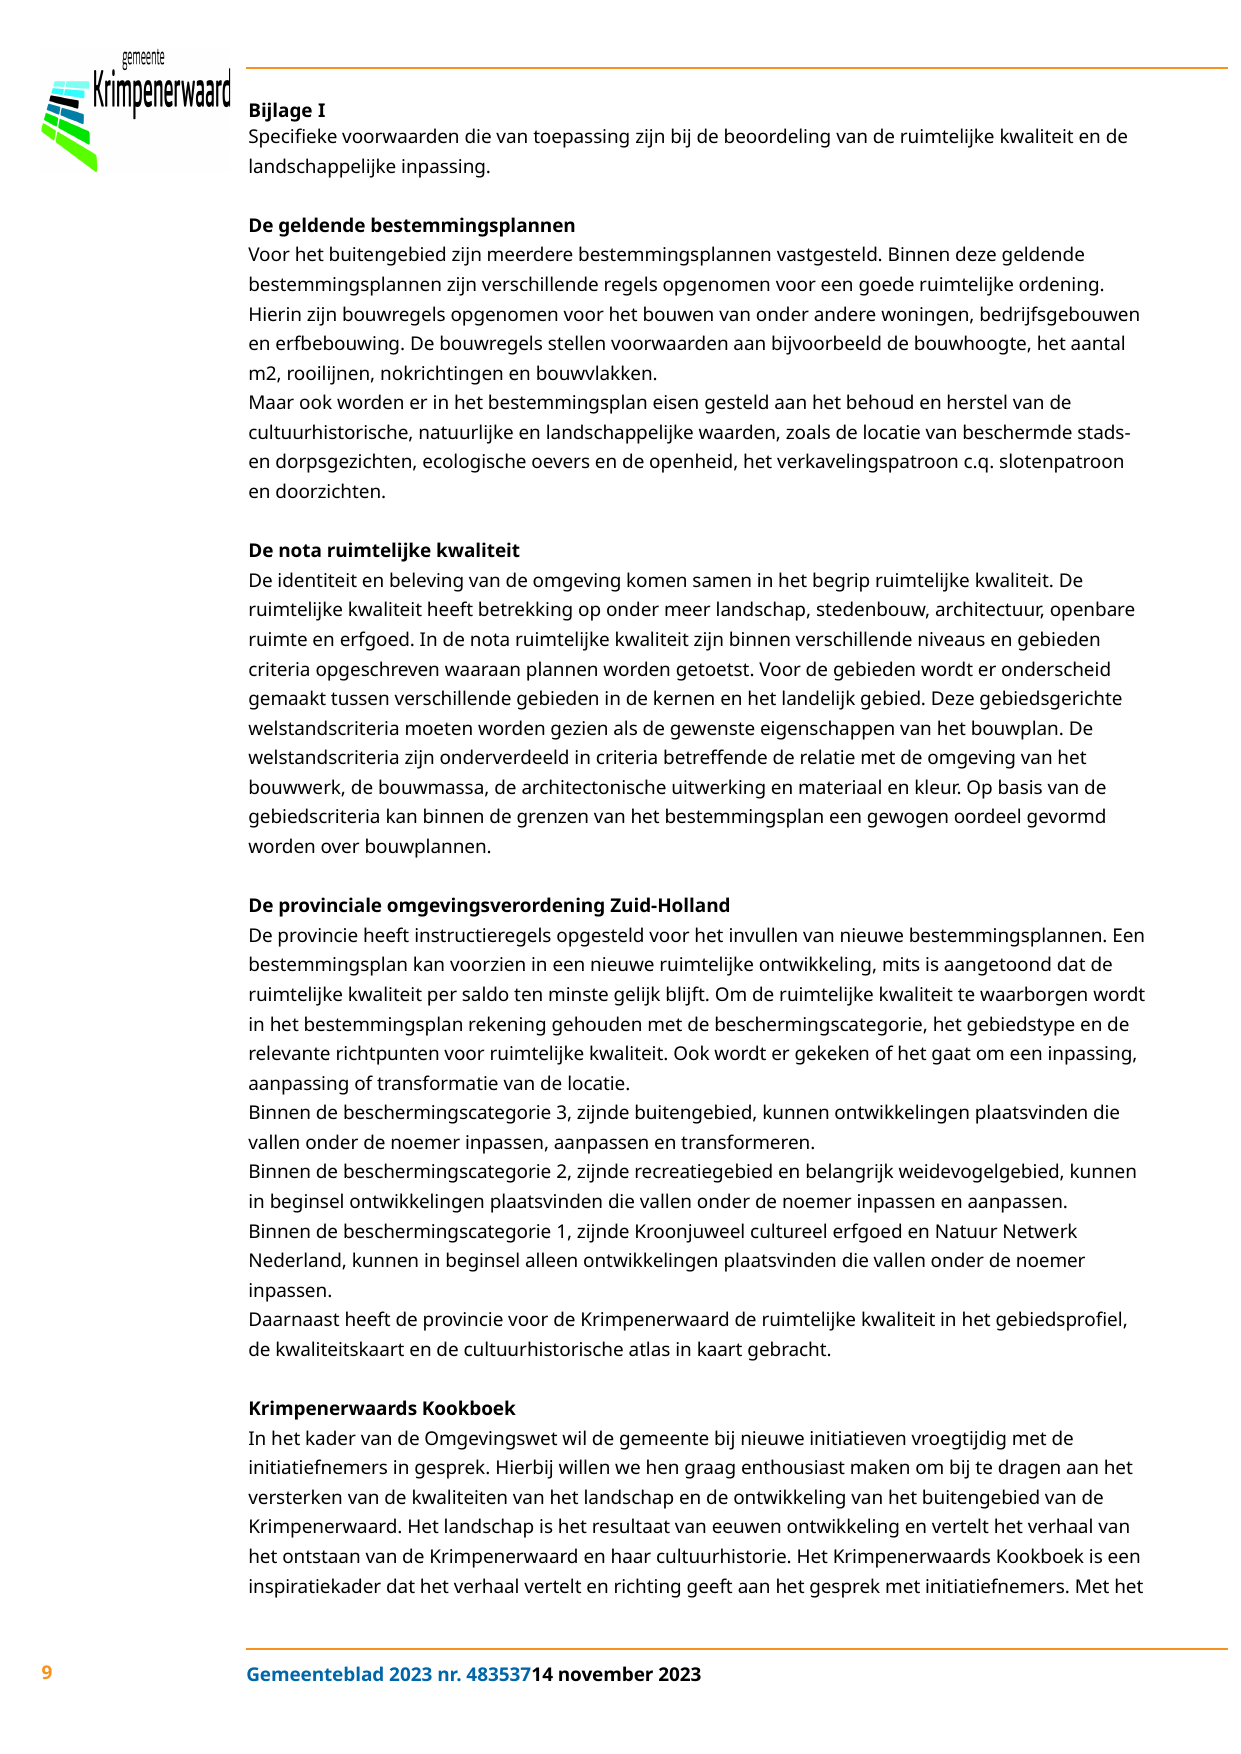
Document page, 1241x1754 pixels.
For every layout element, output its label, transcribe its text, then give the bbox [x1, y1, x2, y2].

text Binnen de beschermingscategorie 2, zijnde recreatiegebied en belangrijk weidevogelgebied, kunnen in beginsel ontwikkelingen plaatsvinden die vallen onder de noemer inpassen en aanpassen. [248, 1159, 1152, 1214]
text In het kader van de Omgevingswet wil de gemeente bij nieuwe initiatieven vroegtijdig met de initiatiefnemers in gesprek. Hierbij willen we hen graag enthousiast maken om bij te dragen aan het versterken van de kwaliteiten van het landschap en de ontwikkeling van het buitengebied van de Krimpenerwaard. Het landschap is het resultaat van eeuwen ontwikkeling en vertelt het verhaal van het ontstaan van de Krimpenerwaard en haar cultuurhistorie. Het Krimpenerwaards Kookboek is een inspiratiekader dat het verhaal vertelt en richting geeft aan het gesprek met initiatiefnemers. Met het [248, 1425, 1152, 1599]
text Bijlage I [248, 95, 1152, 123]
text Binnen de beschermingscategorie 1, zijnde Kroonjuweel cultureel erfgoed en Natuur Netwerk Nederland, kunnen in beginsel alleen ontwikkelingen plaatsvinden die vallen onder de noemer inpassen. [248, 1218, 1152, 1303]
text Krimpenerwaards Kookboek [248, 1395, 1152, 1421]
text De geldende bestemmingsplannen [248, 212, 1152, 238]
text Specifieke voorwaarden die van toepassing zijn bij de beoordeling van de ruimtelijke kwaliteit en de landschappelijke inpassing. [248, 123, 1152, 179]
text Voor het buitengebied zijn meerdere bestemmingsplannen vastgesteld. Binnen deze geldende bestemmingsplannen zijn verschillende regels opgenomen voor een goede ruimtelijke ordening. Hierin zijn bouwregels opgenomen voor het bouwen van onder andere woningen, bedrijfsgebouwen en erfbebouwing. De bouwregels stellen voorwaarden aan bijvoorbeeld de bouwhoogte, het aantal m2, rooilijnen, nokrichtingen en bouwvlakken. [248, 242, 1152, 386]
text Daarnaast heeft de provincie voor de Krimpenerwaard de ruimtelijke kwaliteit in het gebiedsprofiel, de kwaliteitskaart en de cultuurhistorische atlas in kaart gebracht. [248, 1307, 1152, 1362]
text De provinciale omgevingsverordening Zuid-Holland [248, 892, 1152, 918]
text De provincie heeft instructieregels opgesteld voor het invullen van nieuwe bestemmingsplannen. Een bestemmingsplan kan voorzien in een nieuwe ruimtelijke ontwikkeling, mits is aangetoond dat de ruimtelijke kwaliteit per saldo ten minste gelijk blijft. Om de ruimtelijke kwaliteit te waarborgen wordt in het bestemmingsplan rekening gehouden met de beschermingscategorie, het gebiedstype en de relevante richtpunten voor ruimtelijke kwaliteit. Ook wordt er gekeken of het gaat om een inpassing, aanpassing of transformatie van de locatie. [248, 922, 1152, 1096]
picture [41, 47, 231, 172]
text De identiteit en beleving van de omgeving komen samen in het begrip ruimtelijke kwaliteit. De ruimtelijke kwaliteit heeft betrekking op onder meer landschap, stedenbouw, architectuur, openbare ruimte en erfgoed. In de nota ruimtelijke kwaliteit zijn binnen verschillende niveaus en gebieden criteria opgeschreven waaraan plannen worden getoetst. Voor de gebieden wordt er onderscheid gemaakt tussen verschillende gebieden in de kernen en het landelijk gebied. Deze gebiedsgerichte welstandscriteria moeten worden gezien als de gewenste eigenschappen van het bouwplan. De welstandscriteria zijn onderverdeeld in criteria betreffende de relatie met de omgeving van het bouwwerk, de bouwmassa, de architectonische uitwerking en materiaal en kleur. Op basis van de gebiedscriteria kan binnen de grenzen van het bestemmingsplan een gewogen oordeel gevormd worden over bouwplannen. [248, 567, 1152, 859]
text Binnen de beschermingscategorie 3, zijnde buitengebied, kunnen ontwikkelingen plaatsvinden die vallen onder de noemer inpassen, aanpassen en transformeren. [248, 1099, 1152, 1155]
text De nota ruimtelijke kwaliteit [248, 537, 1152, 563]
text Maar ook worden er in het bestemmingsplan eisen gesteld aan het behoud en herstel van de cultuurhistorische, natuurlijke en landschappelijke waarden, zoals de locatie van beschermde stads- en dorpsgezichten, ecologische oevers en de openheid, het verkavelingspatroon c.q. slotenpatroon en doorzichten. [248, 389, 1152, 504]
